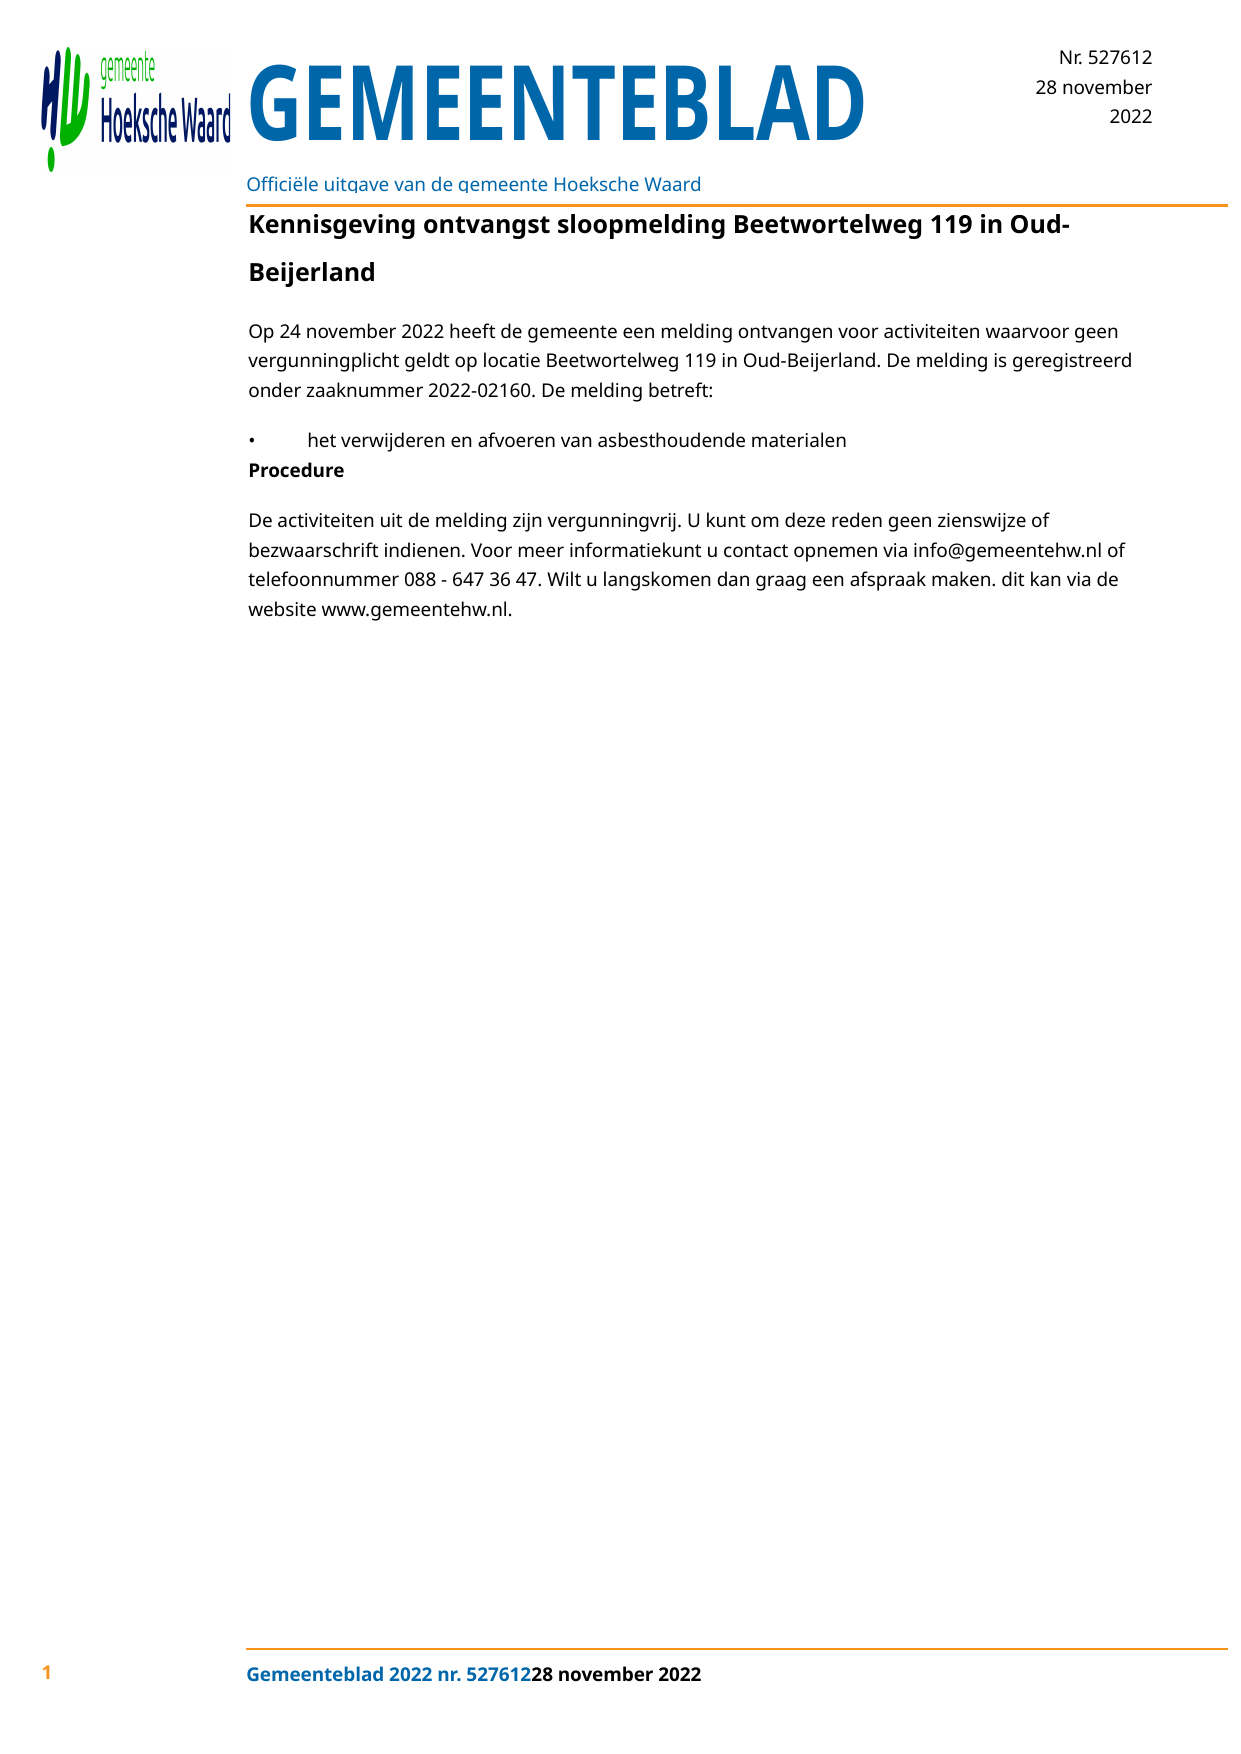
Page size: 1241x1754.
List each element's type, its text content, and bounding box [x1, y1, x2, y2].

text Kennisgeving ontvangst sloopmelding Beetwortelweg 119 in Oud-Beijerland [248, 207, 1152, 288]
text Op 24 november 2022 heeft de gemeente een melding ontvangen voor activiteiten waarvoor geen vergunningplicht geldt op locatie Beetwortelweg 119 in Oud-Beijerland. De melding is geregistreerd onder zaaknummer 2022-02160. De melding betreft: [248, 318, 1152, 403]
picture [41, 47, 231, 172]
list het verwijderen en afvoeren van asbesthoudende materialen [248, 427, 1152, 453]
text De activiteiten uit de melding zijn vergunningvrij. U kunt om deze reden geen zienswijze of bezwaarschrift indienen. Voor meer informatiekunt u contact opnemen via info@gemeentehw.nl of telefoonnummer 088 - 647 36 47. Wilt u langskomen dan graag een afspraak maken. dit kan via de website www.gemeentehw.nl. [248, 507, 1152, 622]
text Procedure [248, 457, 1152, 483]
